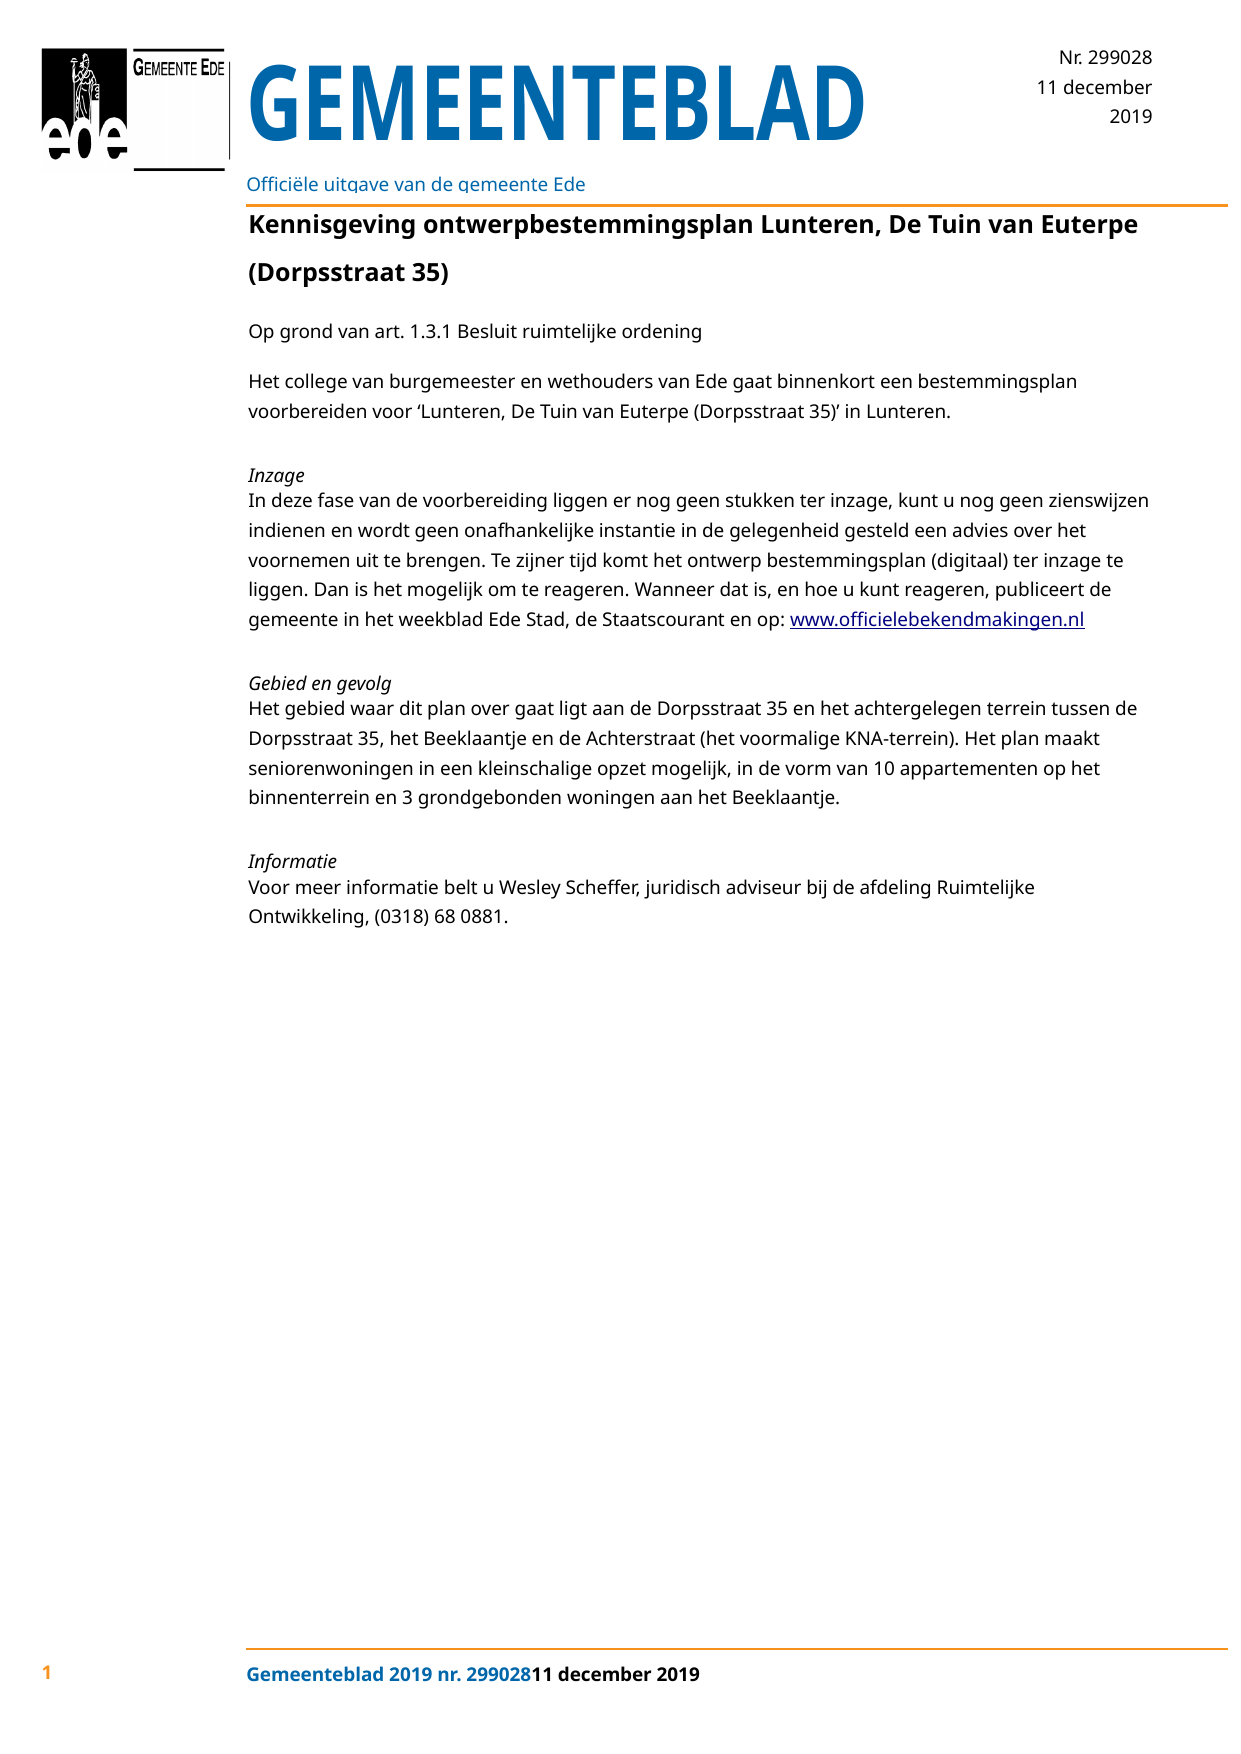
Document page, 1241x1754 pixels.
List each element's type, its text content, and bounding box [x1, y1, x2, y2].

text Voor meer informatie belt u Wesley Scheffer, juridisch adviseur bij de afdeling Ruimtelijke Ontwikkeling, (0318) 68 0881. [248, 874, 1152, 929]
text Het gebied waar dit plan over gaat ligt aan de Dorpsstraat 35 en het achtergelegen terrein tussen de Dorpsstraat 35, het Beeklaantje en de Achterstraat (het voormalige KNA-terrein). Het plan maakt seniorenwoningen in een kleinschalige opzet mogelijk, in de vorm van 10 appartementen op het binnenterrein en 3 grondgebonden woningen aan het Beeklaantje. [248, 696, 1152, 810]
text Informatie [248, 848, 1152, 874]
picture [41, 47, 231, 172]
text Op grond van art. 1.3.1 Besluit ruimtelijke ordening [248, 318, 1152, 344]
text Het college van burgemeester en wethouders van Ede gaat binnenkort een bestemmingsplan voorbereiden voor ‘Lunteren, De Tuin van Euterpe (Dorpsstraat 35)’ in Lunteren. [248, 368, 1152, 424]
text Inzage [248, 462, 1152, 488]
text In deze fase van de voorbereiding liggen er nog geen stukken ter inzage, kunt u nog geen zienswijzen indienen en wordt geen onafhankelijke instantie in de gelegenheid gesteld een advies over het voornemen uit te brengen. Te zijner tijd komt het ontwerp bestemmingsplan (digitaal) ter inzage te liggen. Dan is het mogelijk om te reageren. Wanneer dat is, en hoe u kunt reageren, publiceert de gemeente in het weekblad Ede Stad, de Staatscourant en op: www.officielebekendmakingen.nl [248, 488, 1152, 632]
text Gebied en gevolg [248, 670, 1152, 696]
text Kennisgeving ontwerpbestemmingsplan Lunteren, De Tuin van Euterpe (Dorpsstraat 35) [248, 207, 1152, 288]
